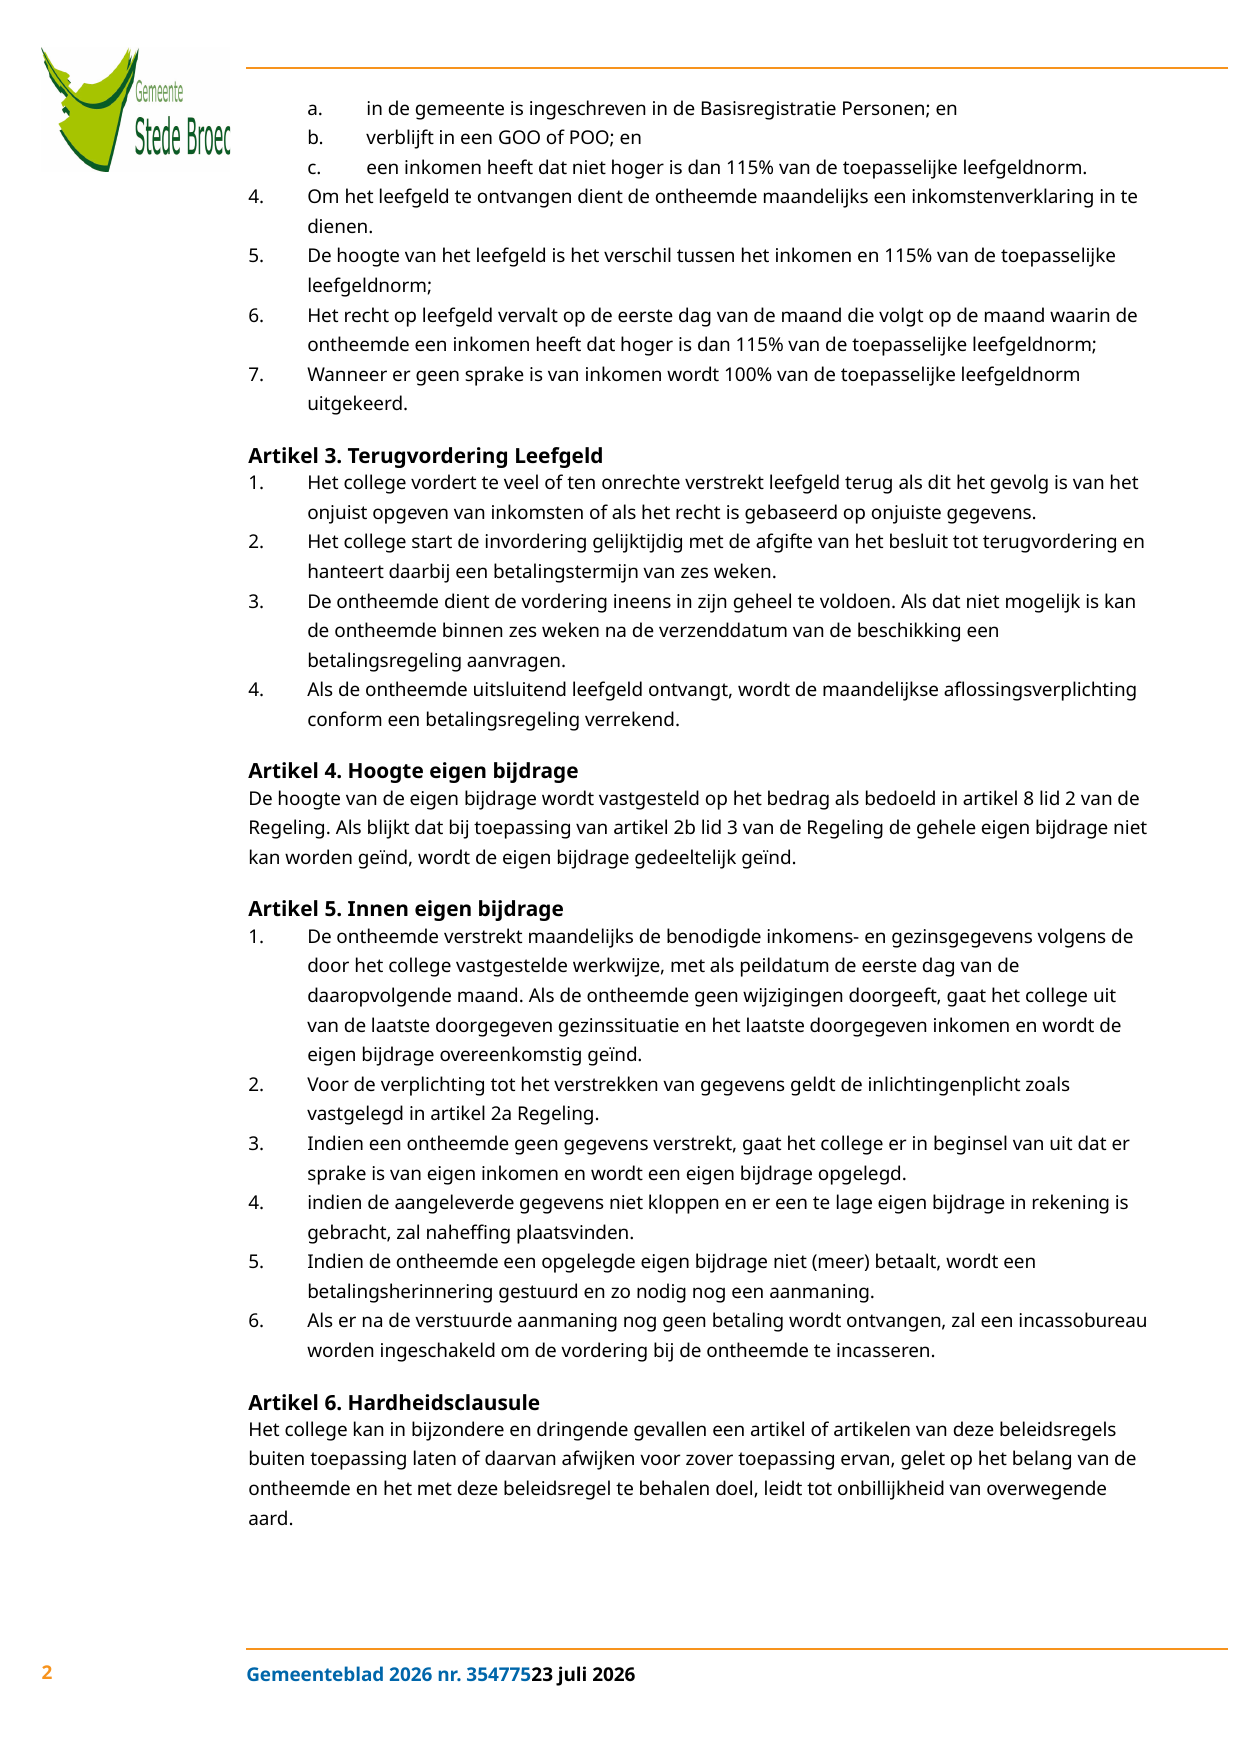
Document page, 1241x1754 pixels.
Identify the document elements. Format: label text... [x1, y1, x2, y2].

list Wanneer er geen sprake is van inkomen wordt 100% van de toepasselijke leefgeldnorm uitgekeerd. [248, 361, 1152, 416]
list Als de ontheemde uitsluitend leefgeld ontvangt, wordt de maandelijkse aflossingsverplichting conform een betalingsregeling verrekend. [248, 677, 1152, 732]
list Het recht op leefgeld vervalt op de eerste dag van de maand die volgt op de maand waarin de ontheemde een inkomen heeft dat hoger is dan 115% van de toepasselijke leefgeldnorm; [248, 302, 1152, 357]
list Het college vordert te veel of ten onrechte verstrekt leefgeld terug als dit het gevolg is van het onjuist opgeven van inkomsten of als het recht is gebaseerd op onjuiste gegevens. [248, 469, 1152, 525]
list Het college start de invordering gelijktijdig met de afgifte van het besluit tot terugvordering en hanteert daarbij een betalingstermijn van zes weken. [248, 529, 1152, 584]
list Indien de ontheemde een opgelegde eigen bijdrage niet (meer) betaalt, wordt een betalingsherinnering gestuurd en zo nodig nog een aanmaning. [248, 1248, 1152, 1304]
text Artikel 3. Terugvordering Leefgeld [248, 441, 1152, 469]
text De hoogte van de eigen bijdrage wordt vastgesteld op het bedrag als bedoeld in artikel 8 lid 2 van de Regeling. Als blijkt dat bij toepassing van artikel 2b lid 3 van de Regeling de gehele eigen bijdrage niet kan worden geïnd, wordt de eigen bijdrage gedeeltelijk geïnd. [248, 785, 1152, 870]
list een inkomen heeft dat niet hoger is dan 115% van de toepasselijke leefgeldnorm. [307, 154, 1152, 180]
text Artikel 5. Innen eigen bijdrage [248, 894, 1152, 923]
list verblijft in een GOO of POO; en [307, 124, 1152, 150]
text Artikel 6. Hardheidsclausule [248, 1388, 1152, 1416]
list indien de aangeleverde gegevens niet kloppen en er een te lage eigen bijdrage in rekening is gebracht, zal naheffing plaatsvinden. [248, 1189, 1152, 1244]
list De ontheemde verstrekt maandelijks de benodigde inkomens- en gezinsgegevens volgens de door het college vastgestelde werkwijze, met als peildatum de eerste dag van de daaropvolgende maand. Als de ontheemde geen wijzigingen doorgeeft, gaat het college uit van de laatste doorgegeven gezinssituatie en het laatste doorgegeven inkomen en wordt de eigen bijdrage overeenkomstig geïnd. [248, 923, 1152, 1067]
text Artikel 4. Hoogte eigen bijdrage [248, 757, 1152, 785]
picture [41, 47, 231, 172]
list De hoogte van het leefgeld is het verschil tussen het inkomen en 115% van de toepasselijke leefgeldnorm; [248, 243, 1152, 298]
list Voor de verplichting tot het verstrekken van gegevens geldt de inlichtingenplicht zoals vastgelegd in artikel 2a Regeling. [248, 1071, 1152, 1126]
list De ontheemde dient de vordering ineens in zijn geheel te voldoen. Als dat niet mogelijk is kan de ontheemde binnen zes weken na de verzenddatum van de beschikking een betalingsregeling aanvragen. [248, 588, 1152, 673]
list Om het leefgeld te ontvangen dient de ontheemde maandelijks een inkomstenverklaring in te dienen. [248, 183, 1152, 239]
list Indien een ontheemde geen gegevens verstrekt, gaat het college er in beginsel van uit dat er sprake is van eigen inkomen en wordt een eigen bijdrage opgelegd. [248, 1130, 1152, 1185]
list Als er na de verstuurde aanmaning nog geen betaling wordt ontvangen, zal een incassobureau worden ingeschakeld om de vordering bij de ontheemde te incasseren. [248, 1308, 1152, 1363]
text Het college kan in bijzondere en dringende gevallen een artikel of artikelen van deze beleidsregels buiten toepassing laten of daarvan afwijken voor zover toepassing ervan, gelet op het belang van de ontheemde en het met deze beleidsregel te behalen doel, leidt tot onbillijkheid van overwegende aard. [248, 1416, 1152, 1531]
list in de gemeente is ingeschreven in de Basisregistratie Personen; en [307, 95, 1152, 121]
